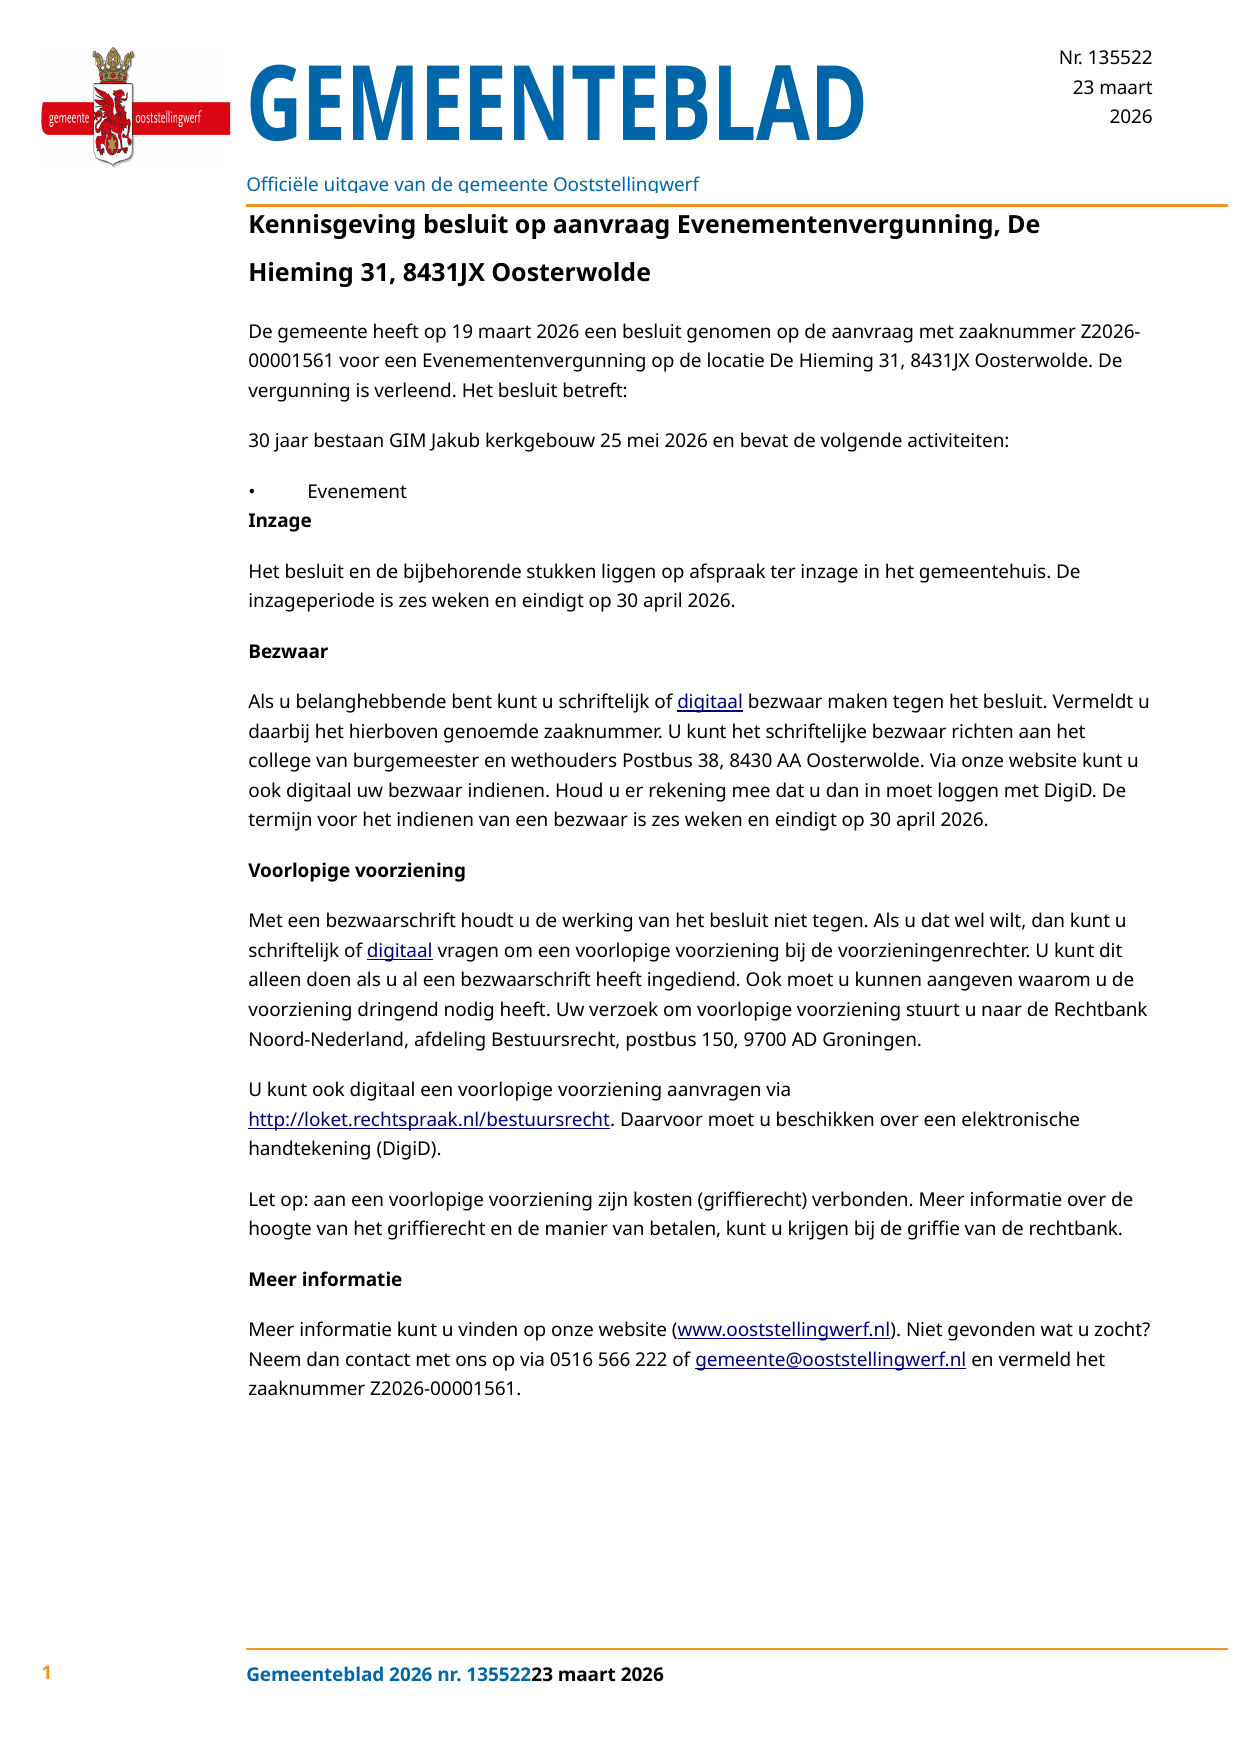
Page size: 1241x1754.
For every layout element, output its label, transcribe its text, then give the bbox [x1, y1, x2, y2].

text Meer informatie [248, 1266, 1152, 1292]
text Bezwaar [248, 638, 1152, 664]
text Kennisgeving besluit op aanvraag Evenementenvergunning, De Hieming 31, 8431JX Oosterwolde [248, 207, 1152, 288]
text Met een bezwaarschrift houdt u de werking van het besluit niet tegen. Als u dat wel wilt, dan kunt u schriftelijk of digitaal vragen om een voorlopige voorziening bij de voorzieningenrechter. U kunt dit alleen doen als u al een bezwaarschrift heeft ingediend. Ook moet u kunnen aangeven waarom u de voorziening dringend nodig heeft. Uw verzoek om voorlopige voorziening stuurt u naar de Rechtbank Noord-Nederland, afdeling Bestuursrecht, postbus 150, 9700 AD Groningen. [248, 907, 1152, 1052]
text Als u belanghebbende bent kunt u schriftelijk of digitaal bezwaar maken tegen het besluit. Vermeldt u daarbij het hierboven genoemde zaaknummer. U kunt het schriftelijke bezwaar richten aan het college van burgemeester en wethouders Postbus 38, 8430 AA Oosterwolde. Via onze website kunt u ook digitaal uw bezwaar indienen. Houd u er rekening mee dat u dan in moet loggen met DigiD. De termijn voor het indienen van een bezwaar is zes weken en eindigt op 30 april 2026. [248, 688, 1152, 832]
text Inzage [248, 507, 1152, 533]
text Voorlopige voorziening [248, 857, 1152, 883]
list Evenement [248, 478, 1152, 504]
text U kunt ook digitaal een voorlopige voorziening aanvragen via http://loket.rechtspraak.nl/bestuursrecht. Daarvoor moet u beschikken over een elektronische handtekening (DigiD). [248, 1076, 1152, 1161]
text 30 jaar bestaan GIM Jakub kerkgebouw 25 mei 2026 en bevat de volgende activiteiten: [248, 427, 1152, 453]
text Meer informatie kunt u vinden op onze website (www.ooststellingwerf.nl). Niet gevonden wat u zocht? Neem dan contact met ons op via 0516 566 222 of gemeente@ooststellingwerf.nl en vermeld het zaaknummer Z2026-00001561. [248, 1316, 1152, 1401]
text Let op: aan een voorlopige voorziening zijn kosten (griffierecht) verbonden. Meer informatie over de hoogte van het griffierecht en de manier van betalen, kunt u krijgen bij de griffie van de rechtbank. [248, 1186, 1152, 1241]
text Het besluit en de bijbehorende stukken liggen op afspraak ter inzage in het gemeentehuis. De inzageperiode is zes weken en eindigt op 30 april 2026. [248, 558, 1152, 613]
picture [41, 47, 231, 172]
text De gemeente heeft op 19 maart 2026 een besluit genomen op de aanvraag met zaaknummer Z2026-00001561 voor een Evenementenvergunning op de locatie De Hieming 31, 8431JX Oosterwolde. De vergunning is verleend. Het besluit betreft: [248, 318, 1152, 403]
